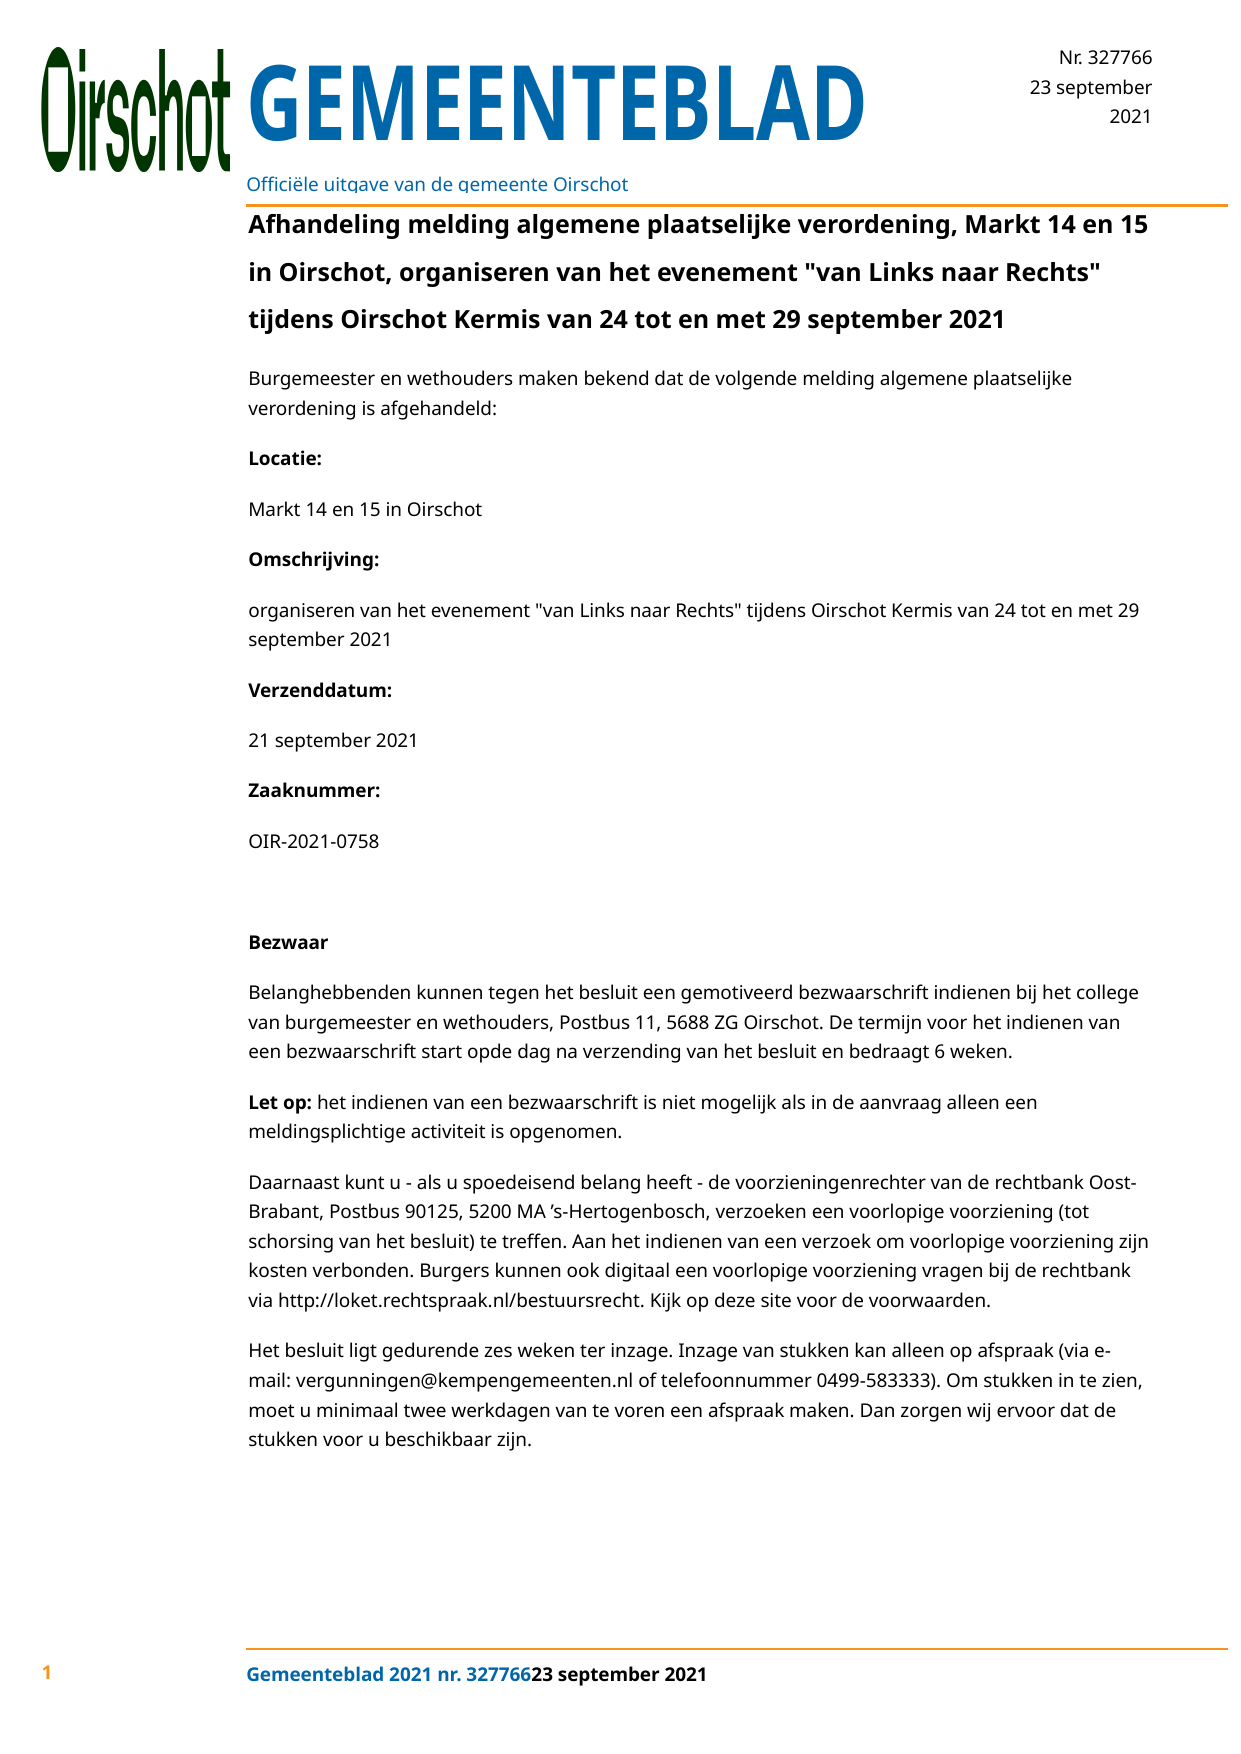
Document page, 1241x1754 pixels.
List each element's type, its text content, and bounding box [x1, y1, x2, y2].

text Verzenddatum: [248, 677, 1152, 702]
text Het besluit ligt gedurende zes weken ter inzage. Inzage van stukken kan alleen op afspraak (via e-mail: vergunningen@kempengemeenten.nl of telefoonnummer 0499-583333). Om stukken in te zien, moet u minimaal twee werkdagen van te voren een afspraak maken. Dan zorgen wij ervoor dat de stukken voor u beschikbaar zijn. [248, 1338, 1152, 1452]
text organiseren van het evenement "van Links naar Rechts" tijdens Oirschot Kermis van 24 tot en met 29 september 2021 [248, 597, 1152, 652]
text Let op: het indienen van een bezwaarschrift is niet mogelijk als in de aanvraag alleen een meldingsplichtige activiteit is opgenomen. [248, 1089, 1152, 1144]
text Afhandeling melding algemene plaatselijke verordening, Markt 14 en 15 in Oirschot, organiseren van het evenement "van Links naar Rechts" tijdens Oirschot Kermis van 24 tot en met 29 september 2021 [248, 207, 1152, 336]
text 21 september 2021 [248, 727, 1152, 753]
text Zaaknummer: [248, 778, 1152, 803]
text Locatie: [248, 446, 1152, 471]
text Markt 14 en 15 in Oirschot [248, 496, 1152, 522]
text Omschrijving: [248, 546, 1152, 572]
text Burgemeester en wethouders maken bekend dat de volgende melding algemene plaatselijke verordening is afgehandeld: [248, 366, 1152, 421]
picture [41, 47, 231, 172]
text Daarnaast kunt u - als u spoedeisend belang heeft - de voorzieningenrechter van de rechtbank Oost-Brabant, Postbus 90125, 5200 MA ’s-Hertogenbosch, verzoeken een voorlopige voorziening (tot schorsing van het besluit) te treffen. Aan het indienen van een verzoek om voorlopige voorziening zijn kosten verbonden. Burgers kunnen ook digitaal een voorlopige voorziening vragen bij de rechtbank via http://loket.rechtspraak.nl/bestuursrecht. Kijk op deze site voor de voorwaarden. [248, 1169, 1152, 1313]
text Belanghebbenden kunnen tegen het besluit een gemotiveerd bezwaarschrift indienen bij het college van burgemeester en wethouders, Postbus 11, 5688 ZG Oirschot. De termijn voor het indienen van een bezwaarschrift start opde dag na verzending van het besluit en bedraagt 6 weken. [248, 979, 1152, 1064]
text OIR-2021-0758 [248, 828, 1152, 854]
text Bezwaar [248, 929, 1152, 954]
